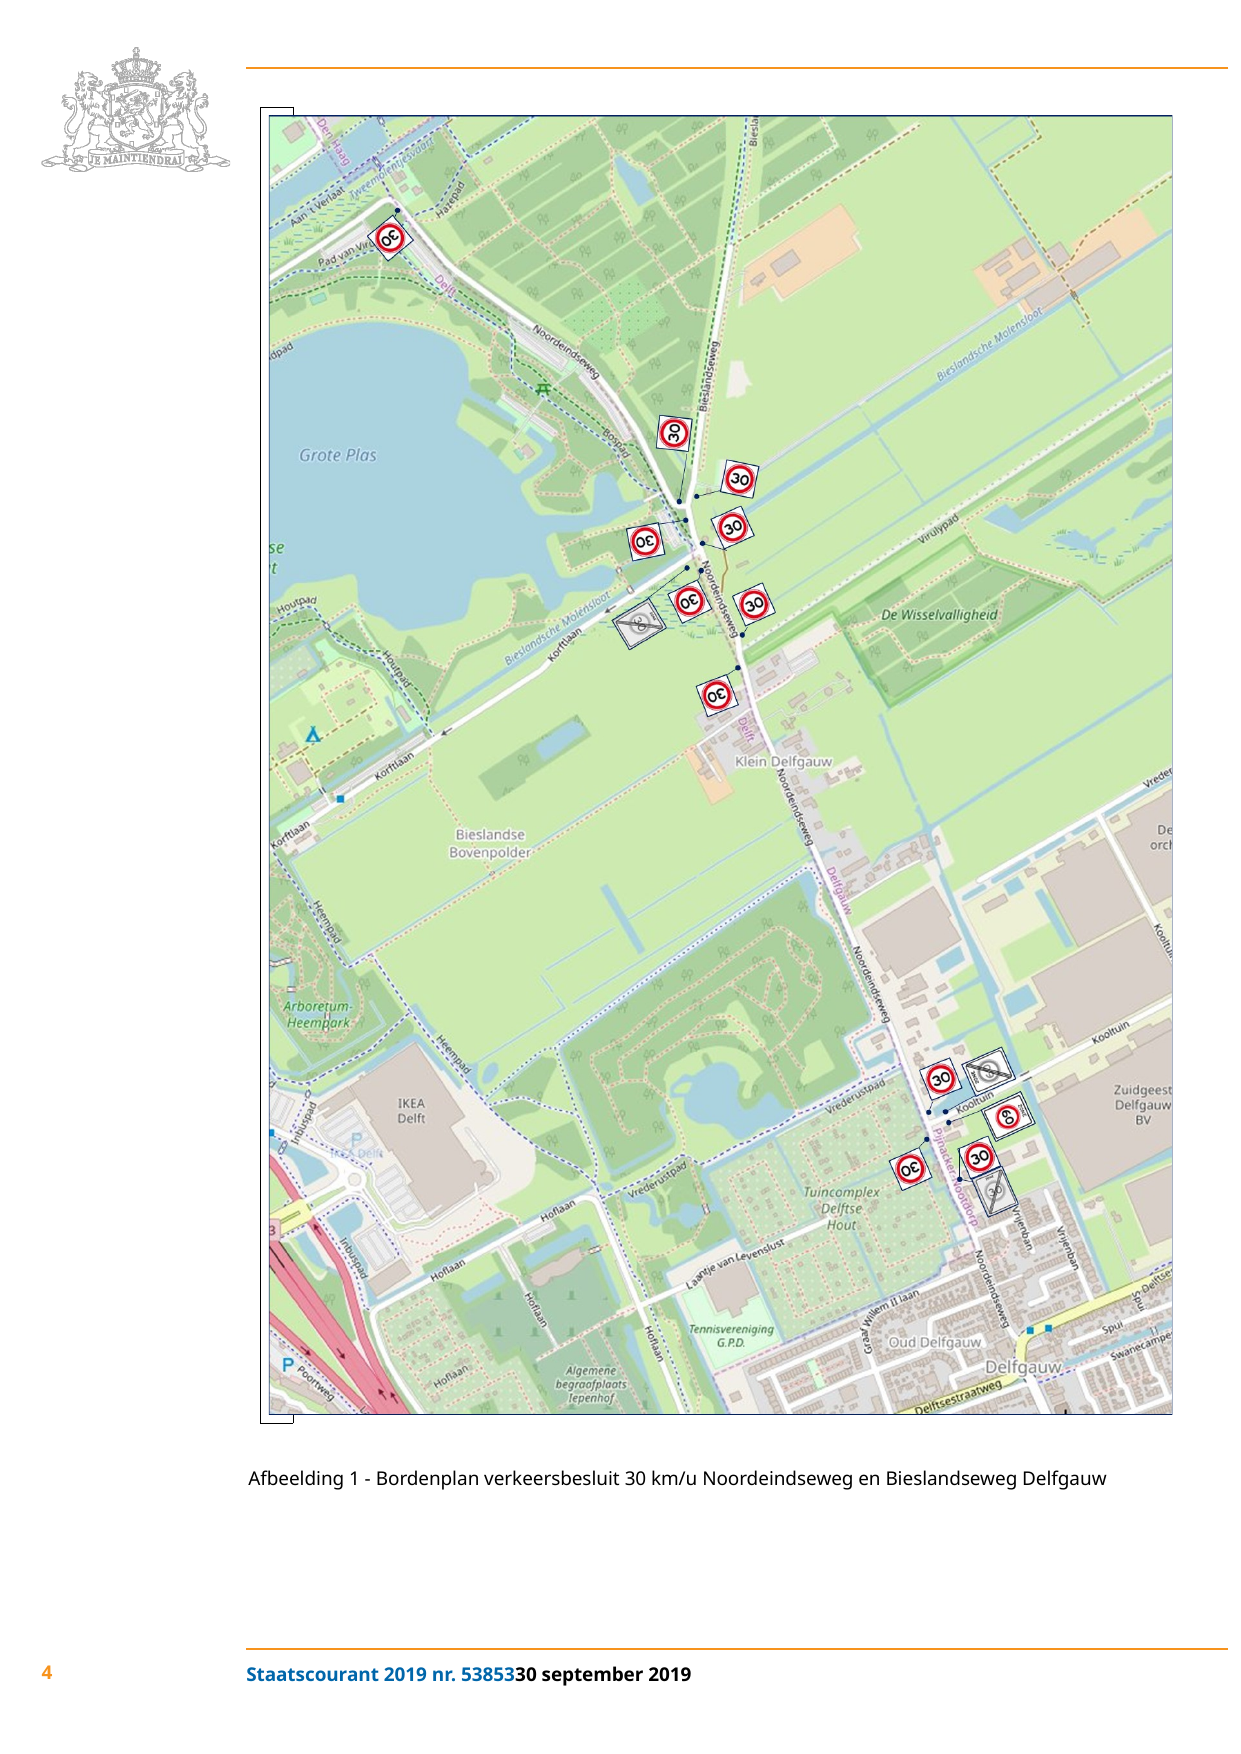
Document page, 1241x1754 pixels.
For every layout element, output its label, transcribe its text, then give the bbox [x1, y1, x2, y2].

picture [41, 47, 231, 172]
picture [268, 115, 1173, 1415]
text Afbeelding 1 - Bordenplan verkeersbesluit 30 km/u Noordeindseweg en Bieslandseweg Delfgauw [248, 1465, 1152, 1491]
